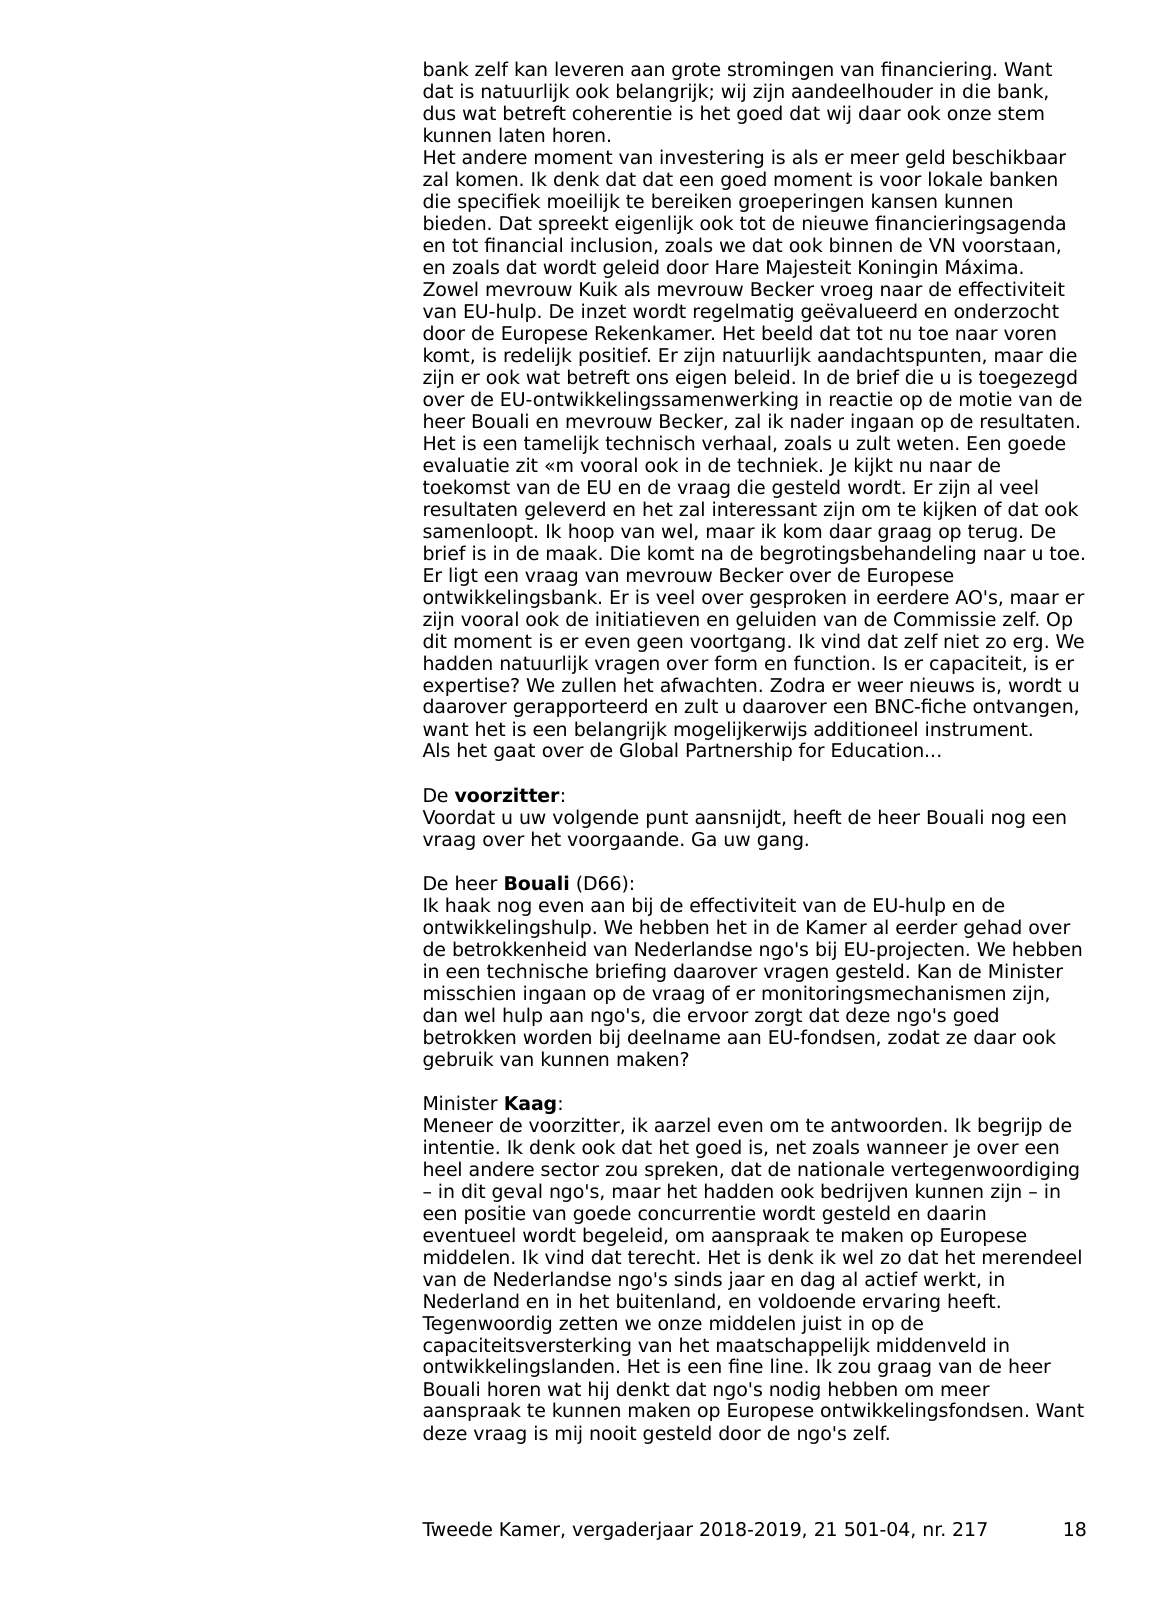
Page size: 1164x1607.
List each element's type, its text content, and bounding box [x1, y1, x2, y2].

text Meneer de voorzitter, ik aarzel even om te antwoorden. Ik begrijp de intentie. Ik denk ook dat het goed is, net zoals wanneer je over een heel andere sector zou spreken, dat de nationale vertegenwoordiging – in dit geval ngo's, maar het hadden ook bedrijven kunnen zijn – in een positie van goede concurrentie wordt gesteld en daarin eventueel wordt begeleid, om aanspraak te maken op Europese middelen. Ik vind dat terecht. Het is denk ik wel zo dat het merendeel van de Nederlandse ngo's sinds jaar en dag al actief werkt, in Nederland en in het buitenland, en voldoende ervaring heeft. Tegenwoordig zetten we onze middelen juist in op de capaciteitsversterking van het maatschappelijk middenveld in ontwikkelingslanden. Het is een fine line. Ik zou graag van de heer Bouali horen wat hij denkt dat ngo's nodig hebben om meer aanspraak te kunnen maken op Europese ontwikkelingsfondsen. Want deze vraag is mij nooit gesteld door de ngo's zelf. [422, 1115, 1087, 1444]
text Voordat u uw volgende punt aansnijdt, heeft de heer Bouali nog een vraag over het voorgaande. Ga uw gang. [422, 807, 1087, 851]
text De voorzitter: [422, 784, 1087, 807]
text Er ligt een vraag van mevrouw Becker over de Europese ontwikkelingsbank. Er is veel over gesproken in eerdere AO's, maar er zijn vooral ook de initiatieven en geluiden van de Commissie zelf. Op dit moment is er even geen voortgang. Ik vind dat zelf niet zo erg. We hadden natuurlijk vragen over form en function. Is er capaciteit, is er expertise? We zullen het afwachten. Zodra er weer nieuws is, wordt u daarover gerapporteerd en zult u daarover een BNC-fiche ontvangen, want het is een belangrijk mogelijkerwijs additioneel instrument. [422, 564, 1087, 740]
text Ik haak nog even aan bij de effectiviteit van de EU-hulp en de ontwikkelingshulp. We hebben het in de Kamer al eerder gehad over de betrokkenheid van Nederlandse ngo's bij EU-projecten. We hebben in een technische briefing daarover vragen gesteld. Kan de Minister misschien ingaan op de vraag of er monitoringsmechanismen zijn, dan wel hulp aan ngo's, die ervoor zorgt dat deze ngo's goed betrokken worden bij deelname aan EU-fondsen, zodat ze daar ook gebruik van kunnen maken? [422, 895, 1087, 1071]
text Minister Kaag: [422, 1093, 1087, 1115]
text Zowel mevrouw Kuik als mevrouw Becker vroeg naar de effectiviteit van EU-hulp. De inzet wordt regelmatig geëvalueerd en onderzocht door de Europese Rekenkamer. Het beeld dat tot nu toe naar voren komt, is redelijk positief. Er zijn natuurlijk aandachtspunten, maar die zijn er ook wat betreft ons eigen beleid. In de brief die u is toegezegd over de EU-ontwikkelingssamenwerking in reactie op de motie van de heer Bouali en mevrouw Becker, zal ik nader ingaan op de resultaten. Het is een tamelijk technisch verhaal, zoals u zult weten. Een goede evaluatie zit «m vooral ook in de techniek. Je kijkt nu naar de toekomst van de EU en de vraag die gesteld wordt. Er zijn al veel resultaten geleverd en het zal interessant zijn om te kijken of dat ook samenloopt. Ik hoop van wel, maar ik kom daar graag op terug. De brief is in de maak. Die komt na de begrotingsbehandeling naar u toe. [422, 279, 1087, 564]
text Als het gaat over de Global Partnership for Education... [422, 740, 1087, 762]
text bank zelf kan leveren aan grote stromingen van financiering. Want dat is natuurlijk ook belangrijk; wij zijn aandeelhouder in die bank, dus wat betreft coherentie is het goed dat wij daar ook onze stem kunnen laten horen. [422, 59, 1087, 147]
text Het andere moment van investering is als er meer geld beschikbaar zal komen. Ik denk dat dat een goed moment is voor lokale banken die specifiek moeilijk te bereiken groeperingen kansen kunnen bieden. Dat spreekt eigenlijk ook tot de nieuwe financieringsagenda en tot financial inclusion, zoals we dat ook binnen de VN voorstaan, en zoals dat wordt geleid door Hare Majesteit Koningin Máxima. [422, 147, 1087, 279]
text De heer Bouali (D66): [422, 873, 1087, 895]
